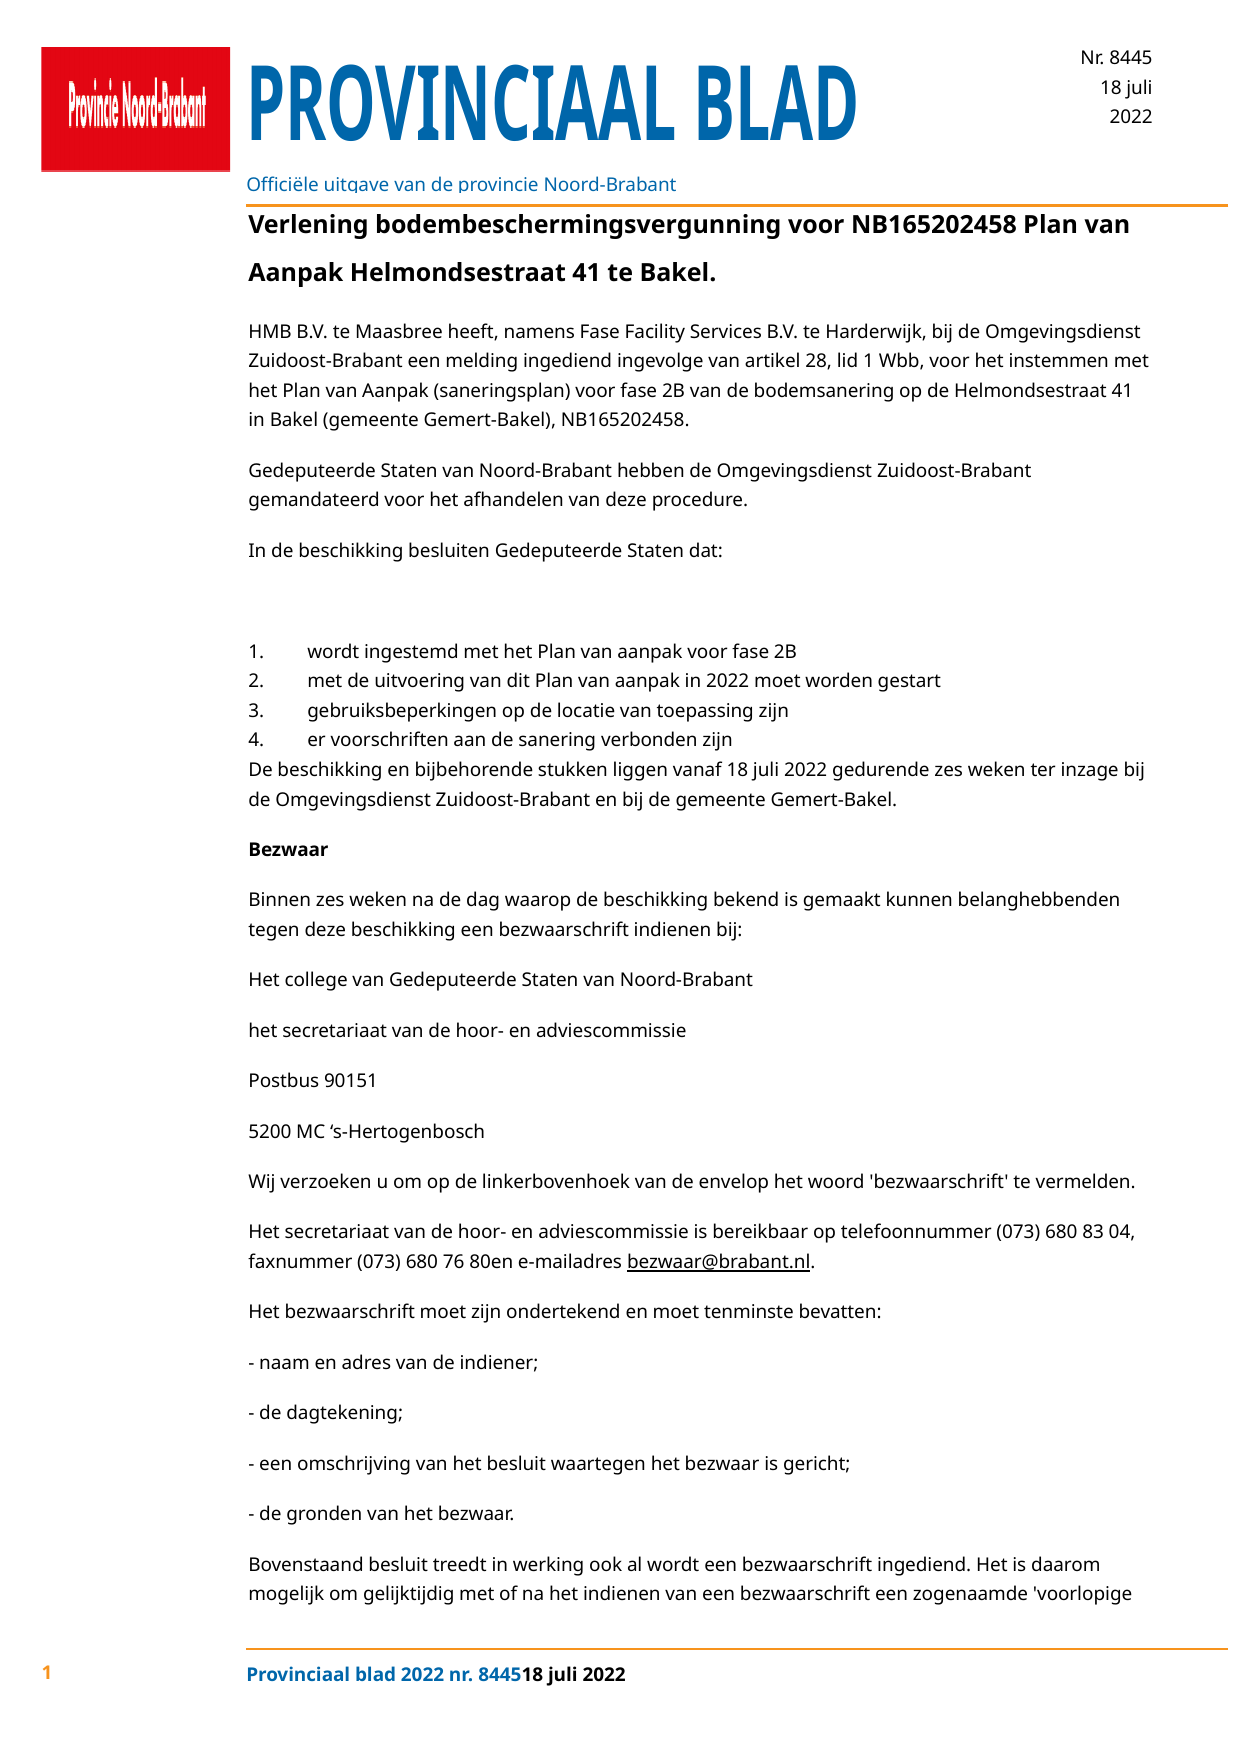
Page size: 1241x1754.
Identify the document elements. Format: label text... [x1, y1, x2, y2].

text Bezwaar [248, 836, 1152, 862]
list er voorschriften aan de sanering verbonden zijn [248, 727, 1152, 752]
text Het bezwaarschrift moet zijn ondertekend en moet tenminste bevatten: [248, 1299, 1152, 1324]
text Wij verzoeken u om op de linkerbovenhoek van de envelop het woord 'bezwaarschrift' te vermelden. [248, 1168, 1152, 1194]
text HMB B.V. te Maasbree heeft, namens Fase Facility Services B.V. te Harderwijk, bij de Omgevingsdienst Zuidoost-Brabant een melding ingediend ingevolge van artikel 28, lid 1 Wbb, voor het instemmen met het Plan van Aanpak (saneringsplan) voor fase 2B van de bodemsanering op de Helmondsestraat 41 in Bakel (gemeente Gemert-Bakel), NB165202458. [248, 318, 1152, 432]
text In de beschikking besluiten Gedeputeerde Staten dat: [248, 537, 1152, 563]
text Gedeputeerde Staten van Noord-Brabant hebben de Omgevingsdienst Zuidoost-Brabant gemandateerd voor het afhandelen van deze procedure. [248, 457, 1152, 512]
text Verlening bodembeschermingsvergunning voor NB165202458 Plan van Aanpak Helmondsestraat 41 te Bakel. [248, 207, 1152, 288]
list met de uitvoering van dit Plan van aanpak in 2022 moet worden gestart [248, 667, 1152, 693]
text - de dagtekening; [248, 1399, 1152, 1425]
text - de gronden van het bezwaar. [248, 1500, 1152, 1526]
text Postbus 90151 [248, 1067, 1152, 1093]
text het secretariaat van de hoor- en adviescommissie [248, 1017, 1152, 1043]
list wordt ingestemd met het Plan van aanpak voor fase 2B [248, 638, 1152, 664]
text 5200 MC ‘s-Hertogenbosch [248, 1118, 1152, 1144]
list gebruiksbeperkingen op de locatie van toepassing zijn [248, 697, 1152, 723]
text Het secretariaat van de hoor- en adviescommissie is bereikbaar op telefoonnummer (073) 680 83 04, faxnummer (073) 680 76 80en e-mailadres bezwaar@brabant.nl. [248, 1219, 1152, 1274]
text Binnen zes weken na de dag waarop de beschikking bekend is gemaakt kunnen belanghebbenden tegen deze beschikking een bezwaarschrift indienen bij: [248, 887, 1152, 942]
text Het college van Gedeputeerde Staten van Noord-Brabant [248, 967, 1152, 992]
text De beschikking en bijbehorende stukken liggen vanaf 18 juli 2022 gedurende zes weken ter inzage bij de Omgevingsdienst Zuidoost-Brabant en bij de gemeente Gemert-Bakel. [248, 756, 1152, 812]
text Bovenstaand besluit treedt in werking ook al wordt een bezwaarschrift ingediend. Het is daarom mogelijk om gelijktijdig met of na het indienen van een bezwaarschrift een zogenaamde 'voorlopige [248, 1551, 1152, 1606]
picture [41, 47, 231, 172]
text - een omschrijving van het besluit waartegen het bezwaar is gericht; [248, 1450, 1152, 1476]
text - naam en adres van de indiener; [248, 1349, 1152, 1375]
